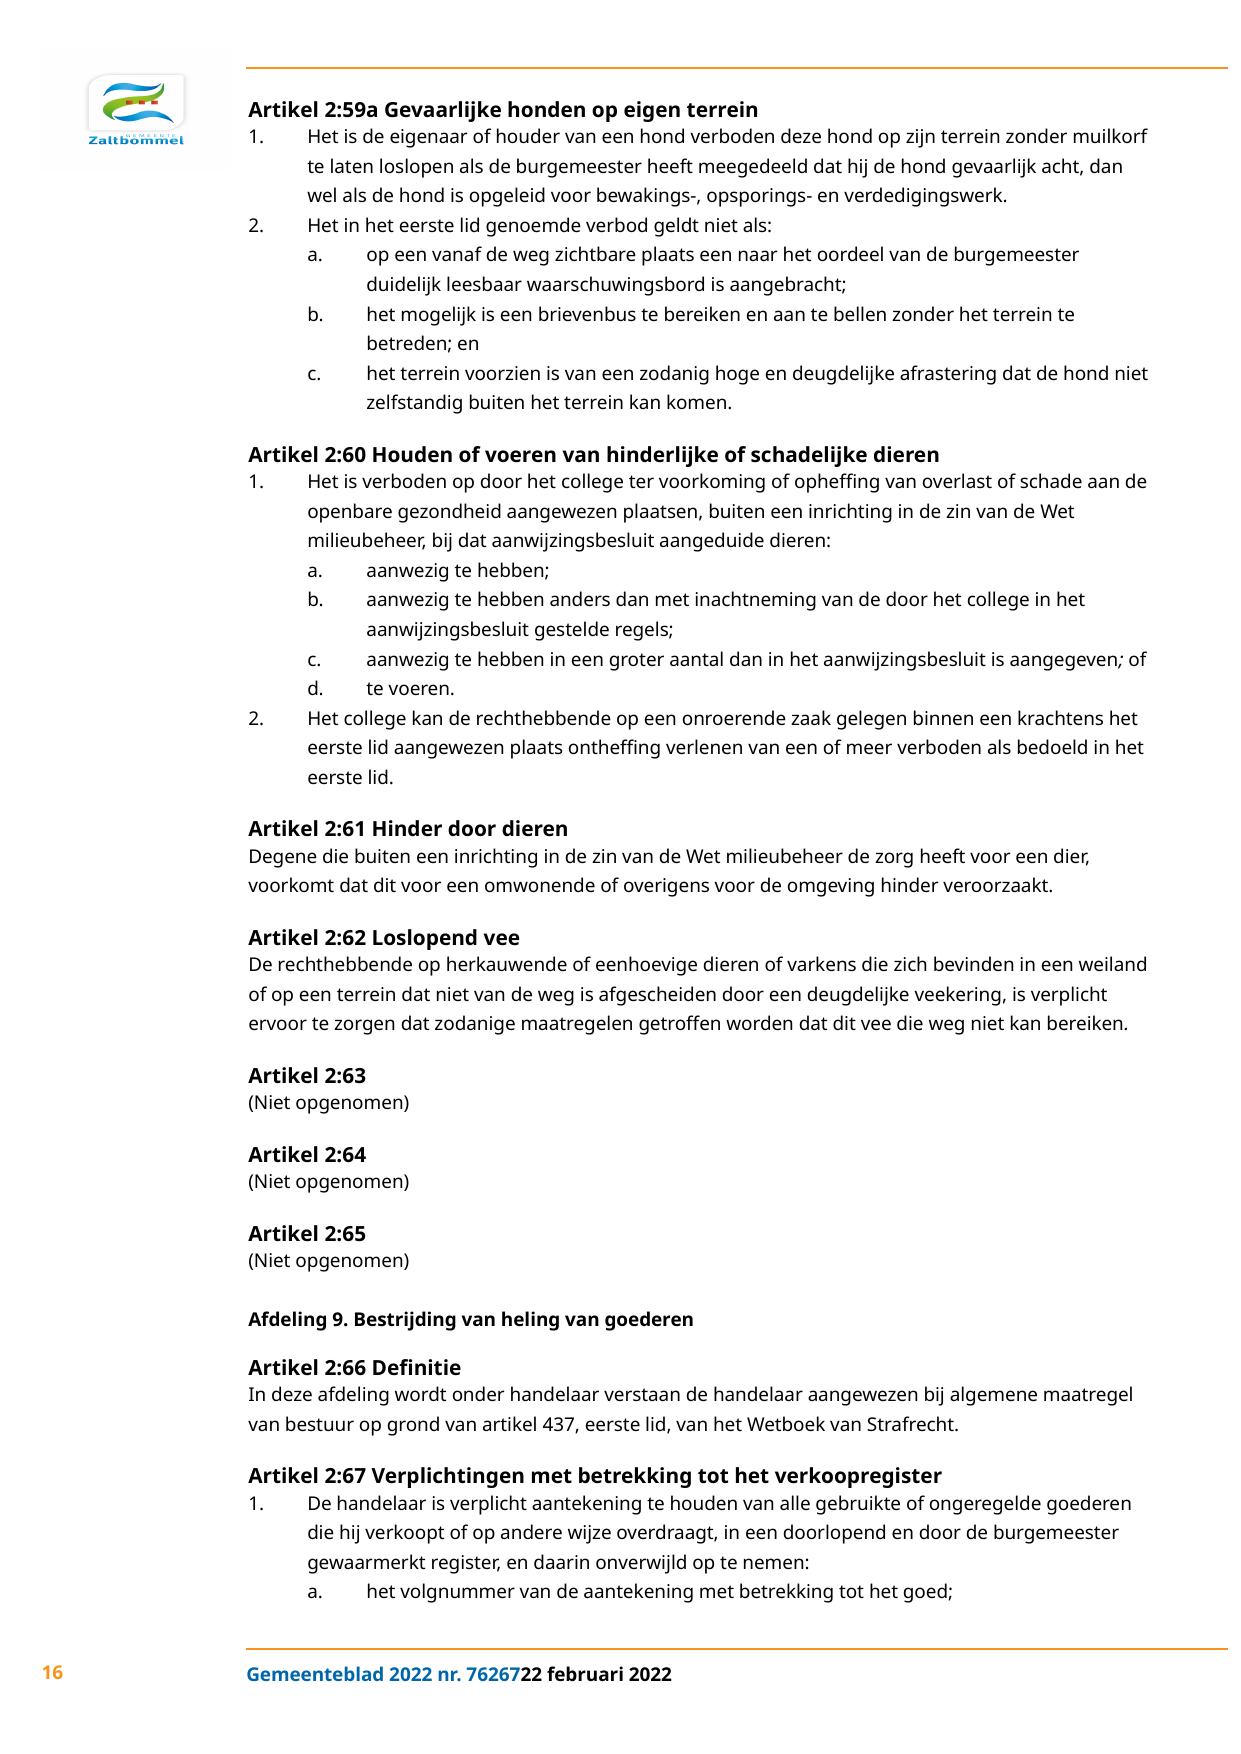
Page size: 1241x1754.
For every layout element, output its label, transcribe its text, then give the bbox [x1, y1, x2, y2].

text Degene die buiten een inrichting in de zin van de Wet milieubeheer de zorg heeft voor een dier, voorkomt dat dit voor een omwonende of overigens voor de omgeving hinder veroorzaakt. [248, 843, 1152, 898]
list Het college kan de rechthebbende op een onroerende zaak gelegen binnen een krachtens het eerste lid aangewezen plaats ontheffing verlenen van een of meer verboden als bedoeld in het eerste lid. [248, 705, 1152, 790]
list het mogelijk is een brievenbus te bereiken en aan te bellen zonder het terrein te betreden; en [307, 301, 1152, 356]
text Artikel 2:63 [248, 1061, 1152, 1089]
text De rechthebbende op herkauwende of eenhoevige dieren of varkens die zich bevinden in een weiland of op een terrein dat niet van de weg is afgescheiden door een deugdelijke veekering, is verplicht ervoor te zorgen dat zodanige maatregelen getroffen worden dat dit vee die weg niet kan bereiken. [248, 951, 1152, 1036]
list op een vanaf de weg zichtbare plaats een naar het oordeel van de burgemeester duidelijk leesbaar waarschuwingsbord is aangebracht; [307, 242, 1152, 297]
text (Niet opgenomen) [248, 1089, 1152, 1115]
list Het in het eerste lid genoemde verbod geldt niet als: [248, 212, 1152, 238]
text Artikel 2:61 Hinder door dieren [248, 814, 1152, 843]
text Artikel 2:67 Verplichtingen met betrekking tot het verkoopregister [248, 1461, 1152, 1490]
list te voeren. [307, 675, 1152, 701]
text Artikel 2:60 Houden of voeren van hinderlijke of schadelijke dieren [248, 440, 1152, 468]
list aanwezig te hebben anders dan met inachtneming van de door het college in het aanwijzingsbesluit gestelde regels; [307, 587, 1152, 642]
list De handelaar is verplicht aantekening te houden van alle gebruikte of ongeregelde goederen die hij verkoopt of op andere wijze overdraagt, in een doorlopend en door de burgemeester gewaarmerkt register, en daarin onverwijld op te nemen: [248, 1490, 1152, 1575]
picture [41, 47, 231, 172]
text Artikel 2:66 Definitie [248, 1353, 1152, 1381]
list Het is verboden op door het college ter voorkoming of opheffing van overlast of schade aan de openbare gezondheid aangewezen plaatsen, buiten een inrichting in de zin van de Wet milieubeheer, bij dat aanwijzingsbesluit aangeduide dieren: [248, 468, 1152, 553]
text Artikel 2:59a Gevaarlijke honden op eigen terrein [248, 95, 1152, 123]
text In deze afdeling wordt onder handelaar verstaan de handelaar aangewezen bij algemene maatregel van bestuur op grond van artikel 437, eerste lid, van het Wetboek van Strafrecht. [248, 1381, 1152, 1437]
list aanwezig te hebben; [307, 557, 1152, 583]
list aanwezig te hebben in een groter aantal dan in het aanwijzingsbesluit is aangegeven; of [307, 646, 1152, 672]
list het volgnummer van de aantekening met betrekking tot het goed; [307, 1578, 1152, 1604]
text Artikel 2:65 [248, 1219, 1152, 1247]
text (Niet opgenomen) [248, 1247, 1152, 1273]
text (Niet opgenomen) [248, 1168, 1152, 1194]
text Artikel 2:62 Loslopend vee [248, 923, 1152, 951]
list het terrein voorzien is van een zodanig hoge en deugdelijke afrastering dat de hond niet zelfstandig buiten het terrein kan komen. [307, 360, 1152, 415]
text Artikel 2:64 [248, 1140, 1152, 1168]
list Het is de eigenaar of houder van een hond verboden deze hond op zijn terrein zonder muilkorf te laten loslopen als de burgemeester heeft meegedeeld dat hij de hond gevaarlijk acht, dan wel als de hond is opgeleid voor bewakings-, opsporings- en verdedigingswerk. [248, 123, 1152, 208]
text Afdeling 9. Bestrijding van heling van goederen [248, 1306, 1152, 1332]
